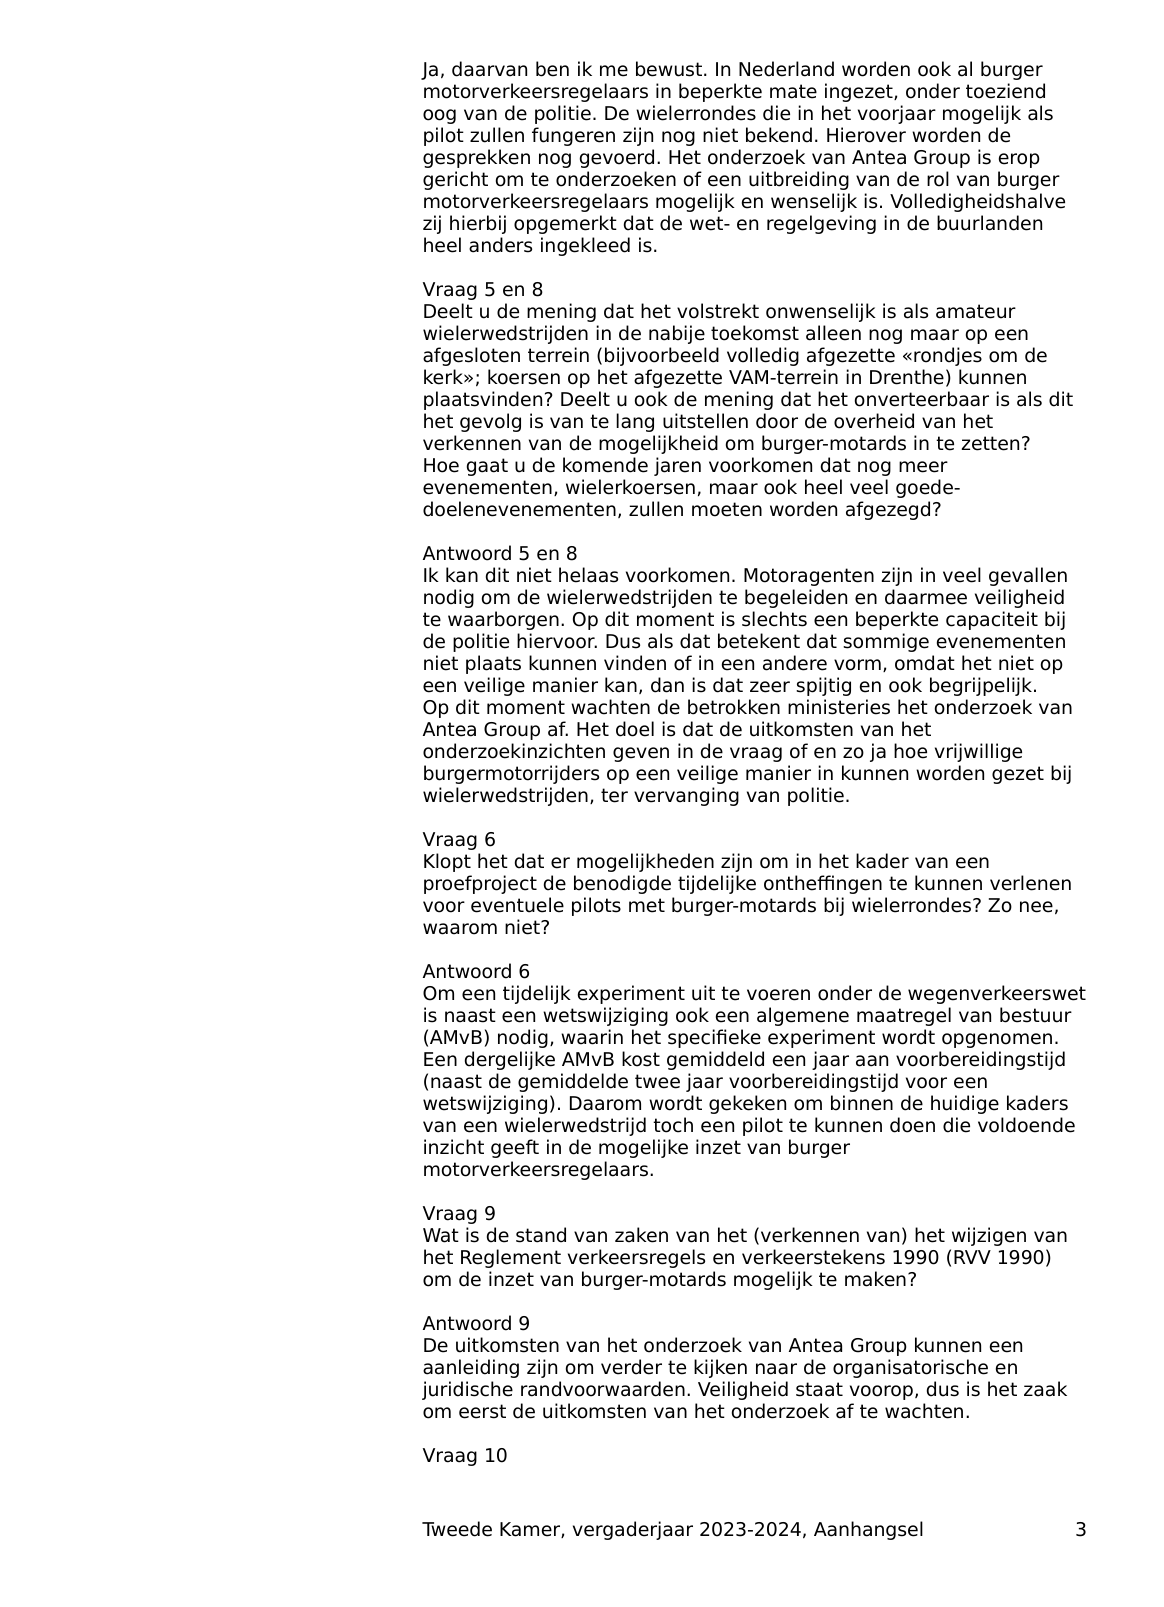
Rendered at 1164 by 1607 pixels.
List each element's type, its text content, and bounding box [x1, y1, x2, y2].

text Ja, daarvan ben ik me bewust. In Nederland worden ook al burger motorverkeersregelaars in beperkte mate ingezet, onder toeziend oog van de politie. De wielerrondes die in het voorjaar mogelijk als pilot zullen fungeren zijn nog niet bekend. Hierover worden de gesprekken nog gevoerd. Het onderzoek van Antea Group is erop gericht om te onderzoeken of een uitbreiding van de rol van burger motorverkeersregelaars mogelijk en wenselijk is. Volledigheidshalve zij hierbij opgemerkt dat de wet- en regelgeving in de buurlanden heel anders ingekleed is. [422, 59, 1087, 257]
text Antwoord 9 [422, 1313, 1087, 1335]
text Op dit moment wachten de betrokken ministeries het onderzoek van Antea Group af. Het doel is dat de uitkomsten van het onderzoekinzichten geven in de vraag of en zo ja hoe vrijwillige burgermotorrijders op een veilige manier in kunnen worden gezet bij wielerwedstrijden, ter vervanging van politie. [422, 697, 1087, 807]
text Vraag 9 [422, 1203, 1087, 1225]
text Om een tijdelijk experiment uit te voeren onder de wegenverkeerswet is naast een wetswijziging ook een algemene maatregel van bestuur (AMvB) nodig, waarin het specifieke experiment wordt opgenomen. Een dergelijke AMvB kost gemiddeld een jaar aan voorbereidingstijd (naast de gemiddelde twee jaar voorbereidingstijd voor een wetswijziging). Daarom wordt gekeken om binnen de huidige kaders van een wielerwedstrijd toch een pilot te kunnen doen die voldoende inzicht geeft in de mogelijke inzet van burger motorverkeersregelaars. [422, 983, 1087, 1181]
text Antwoord 6 [422, 961, 1087, 983]
text Vraag 10 [422, 1445, 1087, 1467]
text Deelt u de mening dat het volstrekt onwenselijk is als amateur wielerwedstrijden in de nabije toekomst alleen nog maar op een afgesloten terrein (bijvoorbeeld volledig afgezette «rondjes om de kerk»; koersen op het afgezette VAM-terrein in Drenthe) kunnen plaatsvinden? Deelt u ook de mening dat het onverteerbaar is als dit het gevolg is van te lang uitstellen door de overheid van het verkennen van de mogelijkheid om burger-motards in te zetten? [422, 301, 1087, 455]
text De uitkomsten van het onderzoek van Antea Group kunnen een aanleiding zijn om verder te kijken naar de organisatorische en juridische randvoorwaarden. Veiligheid staat voorop, dus is het zaak om eerst de uitkomsten van het onderzoek af te wachten. [422, 1335, 1087, 1423]
text Klopt het dat er mogelijkheden zijn om in het kader van een proefproject de benodigde tijdelijke ontheffingen te kunnen verlenen voor eventuele pilots met burger-motards bij wielerrondes? Zo nee, waarom niet? [422, 851, 1087, 939]
text Ik kan dit niet helaas voorkomen. Motoragenten zijn in veel gevallen nodig om de wielerwedstrijden te begeleiden en daarmee veiligheid te waarborgen. Op dit moment is slechts een beperkte capaciteit bij de politie hiervoor. Dus als dat betekent dat sommige evenementen niet plaats kunnen vinden of in een andere vorm, omdat het niet op een veilige manier kan, dan is dat zeer spijtig en ook begrijpelijk. [422, 565, 1087, 697]
text Antwoord 5 en 8 [422, 543, 1087, 565]
text Vraag 5 en 8 [422, 279, 1087, 301]
text Vraag 6 [422, 829, 1087, 851]
text Hoe gaat u de komende jaren voorkomen dat nog meer evenementen, wielerkoersen, maar ook heel veel goede-doelenevenementen, zullen moeten worden afgezegd? [422, 455, 1087, 521]
text Wat is de stand van zaken van het (verkennen van) het wijzigen van het Reglement verkeersregels en verkeerstekens 1990 (RVV 1990) om de inzet van burger-motards mogelijk te maken? [422, 1225, 1087, 1291]
